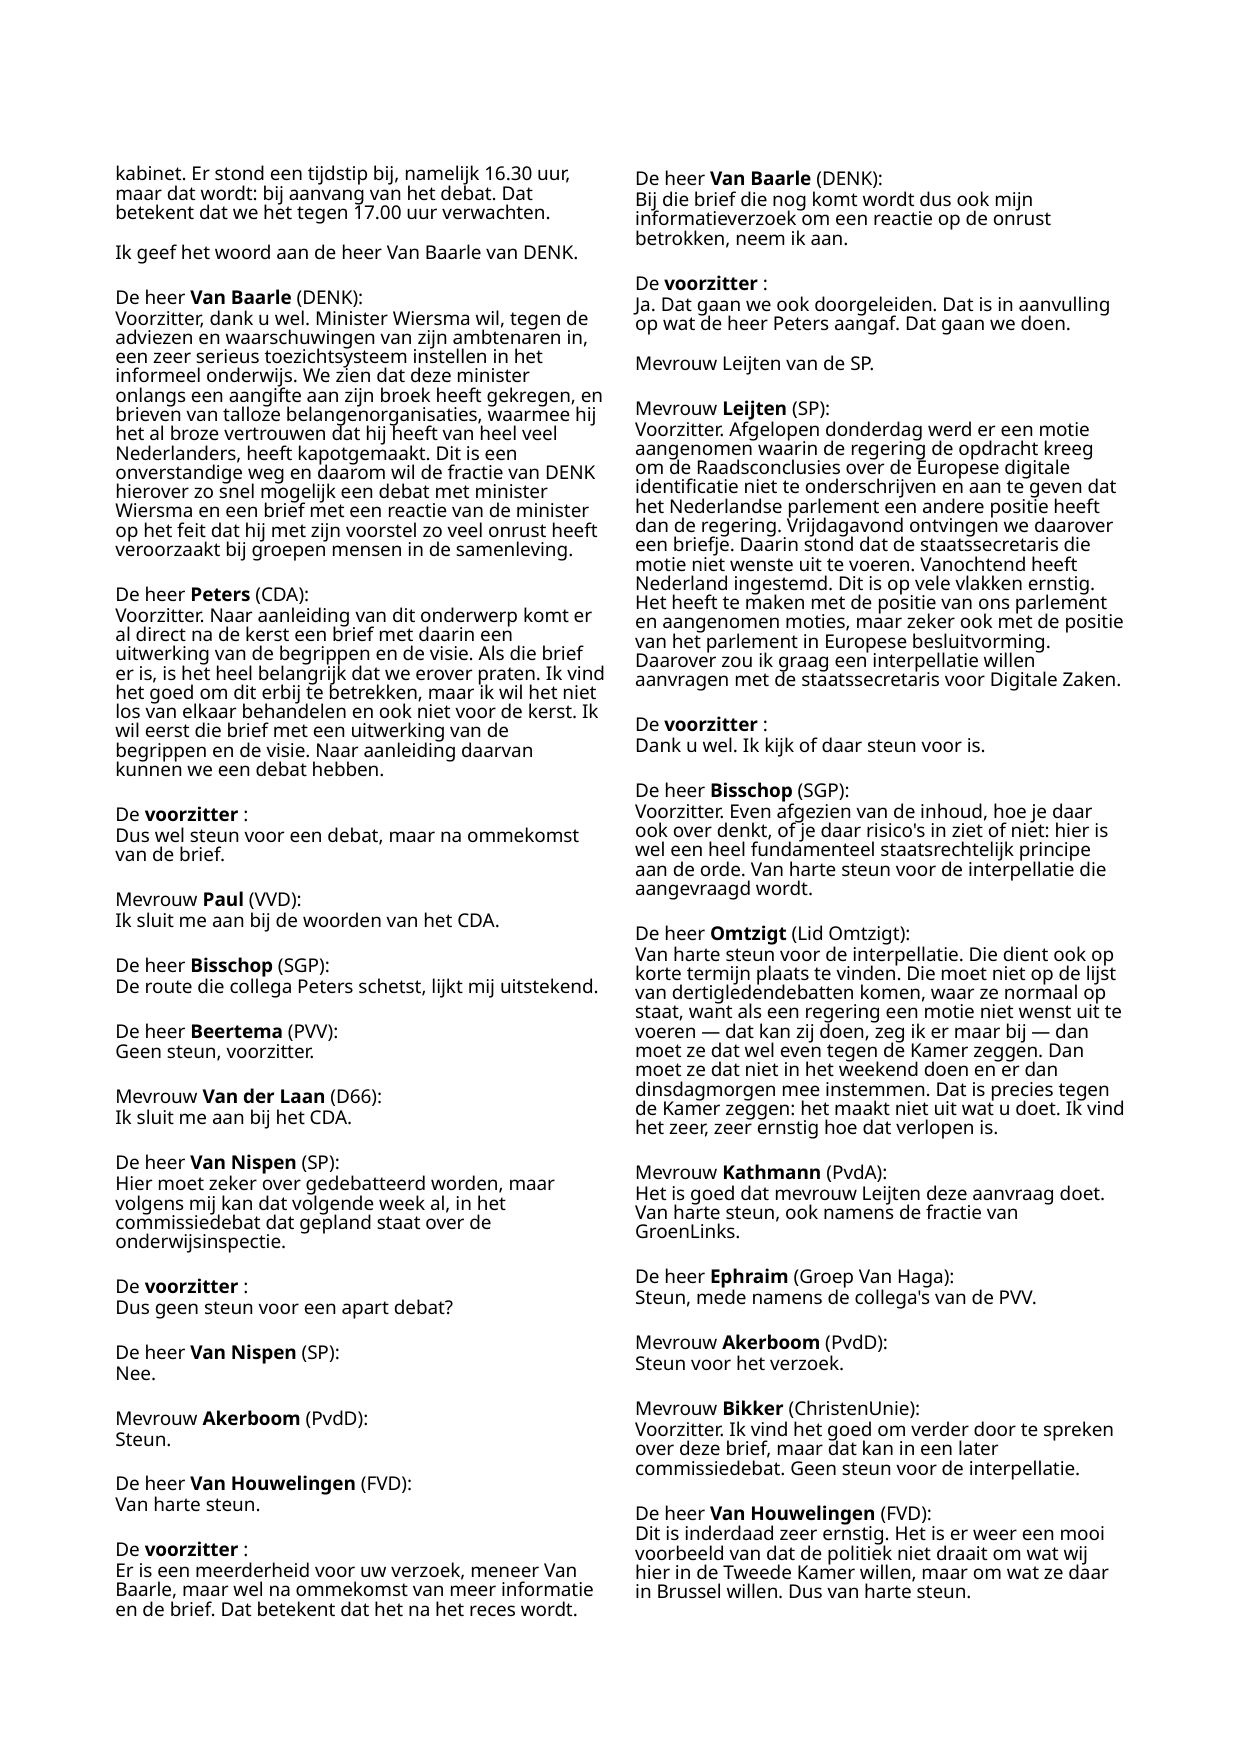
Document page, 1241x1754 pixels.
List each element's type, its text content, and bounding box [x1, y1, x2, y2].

text Het is goed dat mevrouw Leijten deze aanvraag doet. Van harte steun, ook namens de fractie van GroenLinks. [635, 1185, 1125, 1243]
text Hier moet zeker over gedebatteerd worden, maar volgens mij kan dat volgende week al, in het commissiedebat dat gepland staat over de onderwijsinspectie. [115, 1175, 605, 1252]
text Steun, mede namens de collega's van de PVV. [635, 1289, 1125, 1309]
text De voorzitter : [635, 711, 1125, 737]
text Dank u wel. Ik kijk of daar steun voor is. [635, 737, 1125, 756]
text Mevrouw Leijten van de SP. [635, 355, 1125, 374]
text Voorzitter. Naar aanleiding van dit onderwerp komt er al direct na de kerst een brief met daarin een uitwerking van de begrippen en de visie. Als die brief er is, is het heel belangrijk dat we erover praten. Ik vind het goed om dit erbij te betrekken, maar ik wil het niet los van elkaar behandelen en ook niet voor de kerst. Ik wil eerst die brief met een uitwerking van de begrippen en de visie. Naar aanleiding daarvan kunnen we een debat hebben. [115, 607, 605, 780]
text De route die collega Peters schetst, lijkt mij uitstekend. [115, 978, 605, 997]
text De heer Van Baarle (DENK): [115, 284, 605, 310]
text De voorzitter : [115, 1536, 605, 1562]
text Mevrouw Kathmann (PvdA): [635, 1159, 1125, 1185]
text Geen steun, voorzitter. [115, 1043, 605, 1063]
text Van harte steun voor de interpellatie. Die dient ook op korte termijn plaats te vinden. Die moet niet op de lijst van dertigledendebatten komen, waar ze normaal op staat, want als een regering een motie niet wenst uit te voeren — dat kan zij doen, zeg ik er maar bij — dan moet ze dat wel even tegen de Kamer zeggen. Dan moet ze dat niet in het weekend doen en er dan dinsdagmorgen mee instemmen. Dat is precies tegen de Kamer zeggen: het maakt niet uit wat u doet. Ik vind het zeer, zeer ernstig hoe dat verlopen is. [635, 946, 1125, 1138]
text Voorzitter. Afgelopen donderdag werd er een motie aangenomen waarin de regering de opdracht kreeg om de Raadsconclusies over de Europese digitale identificatie niet te onderschrijven en aan te geven dat het Nederlandse parlement een andere positie heeft dan de regering. Vrijdagavond ontvingen we daarover een briefje. Daarin stond dat de staatssecretaris die motie niet wenste uit te voeren. Vanochtend heeft Nederland ingestemd. Dit is op vele vlakken ernstig. Het heeft te maken met de positie van ons parlement en aangenomen moties, maar zeker ook met de positie van het parlement in Europese besluitvorming. Daarover zou ik graag een interpellatie willen aanvragen met de staatssecretaris voor Digitale Zaken. [635, 421, 1125, 690]
text Steun voor het verzoek. [635, 1355, 1125, 1374]
text Mevrouw Akerboom (PvdD): [635, 1329, 1125, 1355]
text Dus geen steun voor een apart debat? [115, 1299, 605, 1318]
text Ik sluit me aan bij de woorden van het CDA. [115, 912, 605, 931]
text Voorzitter. Ik vind het goed om verder door te spreken over deze brief, maar dat kan in een later commissiedebat. Geen steun voor de interpellatie. [635, 1421, 1125, 1479]
text Van harte steun. [115, 1496, 605, 1516]
text De heer Van Nispen (SP): [115, 1339, 605, 1365]
text Ik sluit me aan bij het CDA. [115, 1109, 605, 1129]
text De heer Bisschop (SGP): [635, 777, 1125, 803]
text De heer Beertema (PVV): [115, 1018, 605, 1043]
text Dit is inderdaad zeer ernstig. Het is er weer een mooi voorbeeld van dat de politiek niet draait om wat wij hier in de Tweede Kamer willen, maar om wat ze daar in Brussel willen. Dus van harte steun. [635, 1525, 1125, 1602]
text Voorzitter, dank u wel. Minister Wiersma wil, tegen de adviezen en waarschuwingen van zijn ambtenaren in, een zeer serieus toezichtsysteem instellen in het informeel onderwijs. We zien dat deze minister onlangs een aangifte aan zijn broek heeft gekregen, en brieven van talloze belangenorganisaties, waarmee hij het al broze vertrouwen dat hij heeft van heel veel Nederlanders, heeft kapotgemaakt. Dit is een onverstandige weg en daarom wil de fractie van DENK hierover zo snel mogelijk een debat met minister Wiersma en een brief met een reactie van de minister op het feit dat hij met zijn voorstel zo veel onrust heeft veroorzaakt bij groepen mensen in de samenleving. [115, 310, 605, 560]
text Bij die brief die nog komt wordt dus ook mijn informatieverzoek om een reactie op de onrust betrokken, neem ik aan. [635, 191, 1125, 249]
text Steun. [115, 1431, 605, 1450]
text Ja. Dat gaan we ook doorgeleiden. Dat is in aanvulling op wat de heer Peters aangaf. Dat gaan we doen. [635, 296, 1125, 334]
text De voorzitter : [635, 270, 1125, 296]
text Mevrouw Paul (VVD): [115, 886, 605, 912]
text Mevrouw Akerboom (PvdD): [115, 1405, 605, 1431]
text De voorzitter : [115, 801, 605, 827]
text De heer Peters (CDA): [115, 581, 605, 607]
text De heer Ephraim (Groep Van Haga): [635, 1264, 1125, 1289]
text Mevrouw Van der Laan (D66): [115, 1084, 605, 1109]
text De heer Van Houwelingen (FVD): [115, 1471, 605, 1496]
text Voorzitter. Even afgezien van de inhoud, hoe je daar ook over denkt, of je daar risico's in ziet of niet: hier is wel een heel fundamenteel staatsrechtelijk principe aan de orde. Van harte steun voor de interpellatie die aangevraagd wordt. [635, 803, 1125, 899]
text kabinet. Er stond een tijdstip bij, namelijk 16.30 uur, maar dat wordt: bij aanvang van het debat. Dat betekent dat we het tegen 17.00 uur verwachten. [115, 165, 605, 223]
text De heer Van Baarle (DENK): [635, 165, 1125, 191]
text De heer Omtzigt (Lid Omtzigt): [635, 920, 1125, 946]
text Mevrouw Leijten (SP): [635, 395, 1125, 421]
text Ik geef het woord aan de heer Van Baarle van DENK. [115, 244, 605, 263]
text De voorzitter : [115, 1273, 605, 1299]
text Dus wel steun voor een debat, maar na ommekomst van de brief. [115, 827, 605, 865]
text De heer Van Nispen (SP): [115, 1149, 605, 1175]
text Nee. [115, 1365, 605, 1384]
text De heer Van Houwelingen (FVD): [635, 1500, 1125, 1525]
text Er is een meerderheid voor uw verzoek, meneer Van Baarle, maar wel na ommekomst van meer informatie en de brief. Dat betekent dat het na het reces wordt. [115, 1562, 605, 1620]
text De heer Bisschop (SGP): [115, 952, 605, 978]
text Mevrouw Bikker (ChristenUnie): [635, 1395, 1125, 1421]
